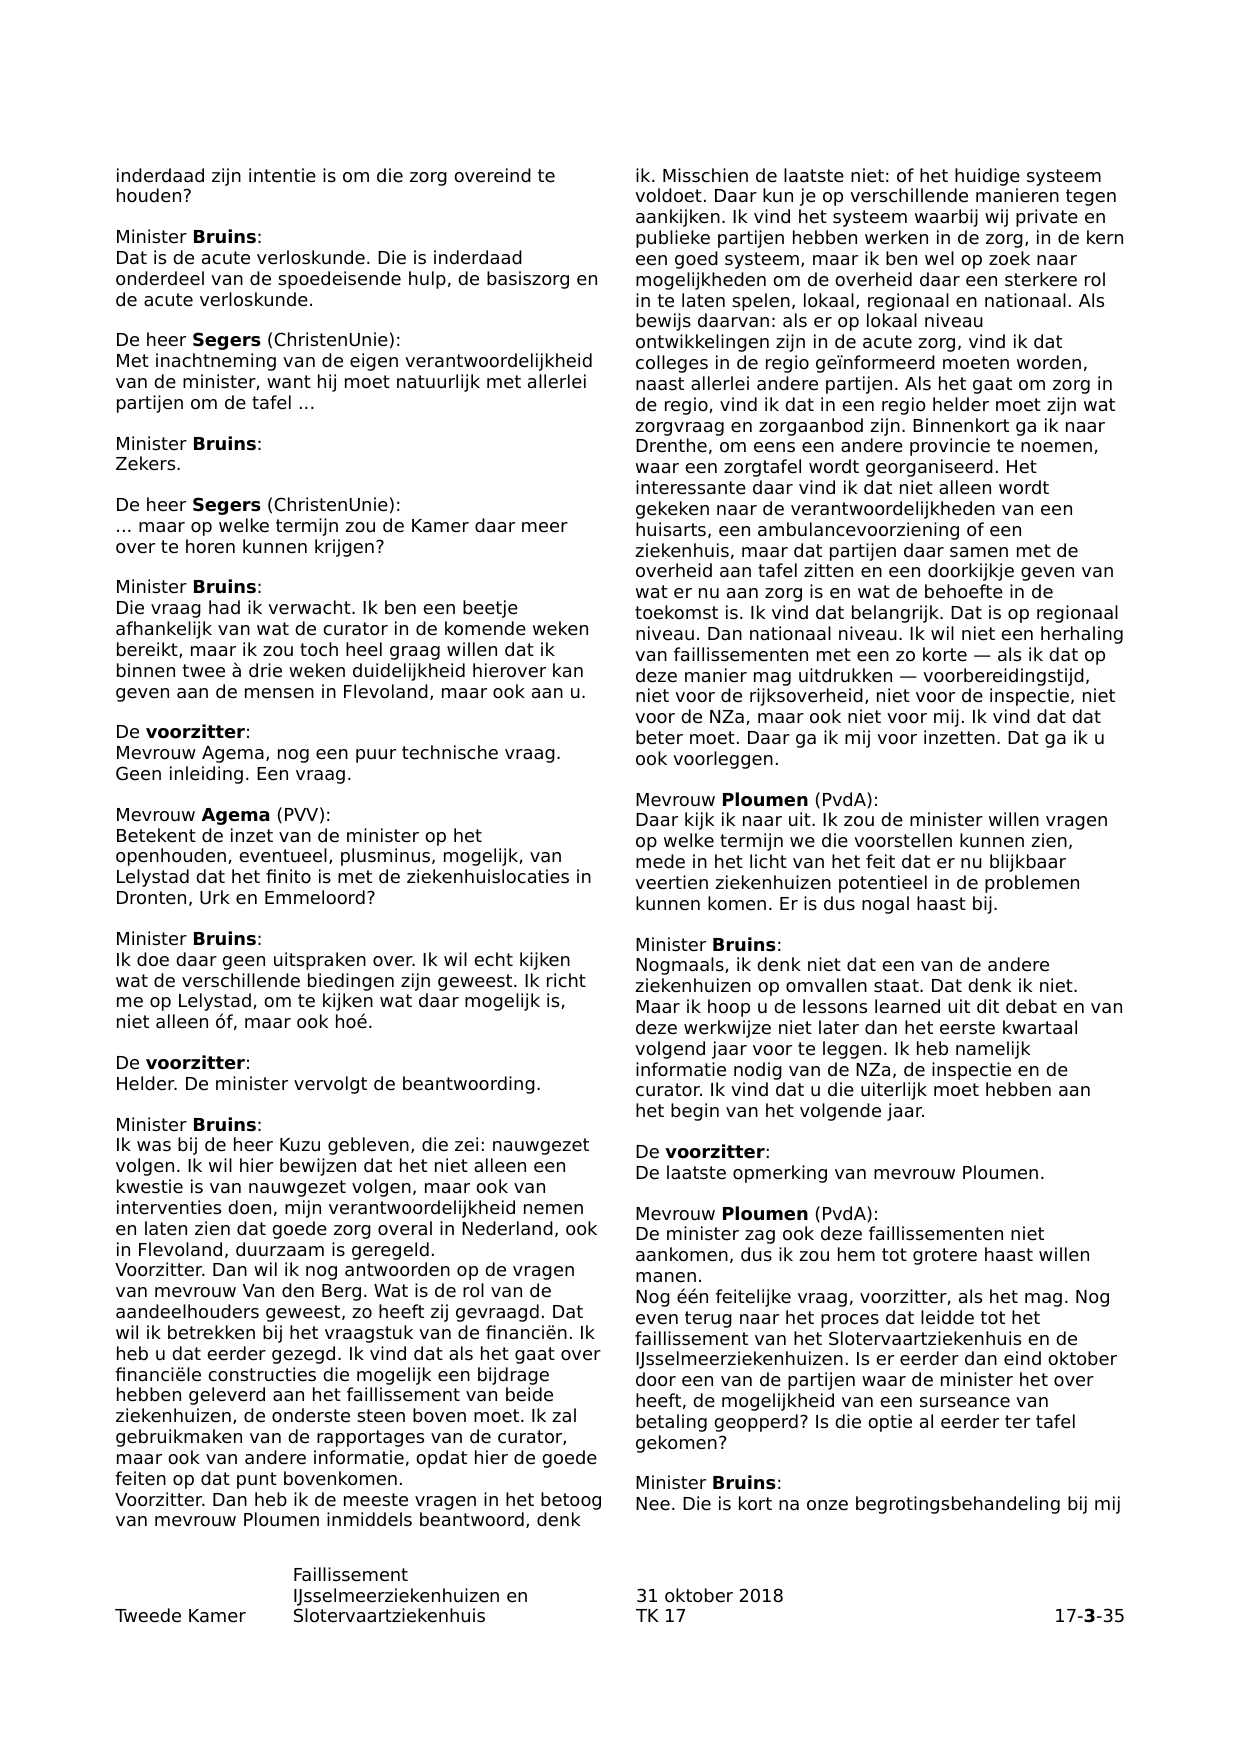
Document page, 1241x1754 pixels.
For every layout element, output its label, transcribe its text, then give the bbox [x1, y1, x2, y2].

text ... maar op welke termijn zou de Kamer daar meer over te horen kunnen krijgen? [115, 516, 605, 557]
text Nee. Die is kort na onze begrotingsbehandeling bij mij [635, 1494, 1125, 1515]
text De heer Segers (ChristenUnie): [115, 330, 605, 351]
text Mevrouw Ploumen (PvdA): [635, 1203, 1125, 1224]
text Minister Bruins: [115, 929, 605, 949]
text De voorzitter: [115, 1053, 605, 1073]
text Mevrouw Ploumen (PvdA): [635, 789, 1125, 810]
text Dat is de acute verloskunde. Die is inderdaad onderdeel van de spoedeisende hulp, de basiszorg en de acute verloskunde. [115, 248, 605, 310]
text Minister Bruins: [115, 1114, 605, 1135]
text De heer Segers (ChristenUnie): [115, 495, 605, 516]
text Minister Bruins: [635, 934, 1125, 955]
text Ik doe daar geen uitspraken over. Ik wil echt kijken wat de verschillende biedingen zijn geweest. Ik richt me op Lelystad, om te kijken wat daar mogelijk is, niet alleen óf, maar ook hoé. [115, 949, 605, 1033]
text Mevrouw Agema (PVV): [115, 805, 605, 825]
text Minister Bruins: [115, 227, 605, 248]
text Betekent de inzet van de minister op het openhouden, eventueel, plusminus, mogelijk, van Lelystad dat het finito is met de ziekenhuislocaties in Dronten, Urk en Emmeloord? [115, 825, 605, 909]
text inderdaad zijn intentie is om die zorg overeind te houden? [115, 165, 605, 207]
text Nogmaals, ik denk niet dat een van de andere ziekenhuizen op omvallen staat. Dat denk ik niet. Maar ik hoop u de lessons learned uit dit debat en van deze werkwijze niet later dan het eerste kwartaal volgend jaar voor te leggen. Ik heb namelijk informatie nodig van de NZa, de inspectie en de curator. Ik vind dat u die uiterlijk moet hebben aan het begin van het volgende jaar. [635, 955, 1125, 1122]
text Voorzitter. Dan wil ik nog antwoorden op de vragen van mevrouw Van den Berg. Wat is de rol van de aandeelhouders geweest, zo heeft zij gevraagd. Dat wil ik betrekken bij het vraagstuk van de financiën. Ik heb u dat eerder gezegd. Ik vind dat als het gaat over financiële constructies die mogelijk een bijdrage hebben geleverd aan het faillissement van beide ziekenhuizen, de onderste steen boven moet. Ik zal gebruikmaken van de rapportages van de curator, maar ook van andere informatie, opdat hier de goede feiten op dat punt bovenkomen. [115, 1260, 605, 1489]
text Minister Bruins: [635, 1473, 1125, 1494]
text Daar kijk ik naar uit. Ik zou de minister willen vragen op welke termijn we die voorstellen kunnen zien, mede in het licht van het feit dat er nu blijkbaar veertien ziekenhuizen potentieel in de problemen kunnen komen. Er is dus nogal haast bij. [635, 810, 1125, 914]
text Ik was bij de heer Kuzu gebleven, die zei: nauwgezet volgen. Ik wil hier bewijzen dat het niet alleen een kwestie is van nauwgezet volgen, maar ook van interventies doen, mijn verantwoordelijkheid nemen en laten zien dat goede zorg overal in Nederland, ook in Flevoland, duurzaam is geregeld. [115, 1135, 605, 1260]
text Zekers. [115, 454, 605, 475]
text De laatste opmerking van mevrouw Ploumen. [635, 1162, 1125, 1183]
text De voorzitter: [115, 722, 605, 743]
text Die vraag had ik verwacht. Ik ben een beetje afhankelijk van wat de curator in de komende weken bereikt, maar ik zou toch heel graag willen dat ik binnen twee à drie weken duidelijkheid hierover kan geven aan de mensen in Flevoland, maar ook aan u. [115, 598, 605, 702]
text Nog één feitelijke vraag, voorzitter, als het mag. Nog even terug naar het proces dat leidde tot het faillissement van het Slotervaartziekenhuis en de IJsselmeerziekenhuizen. Is er eerder dan eind oktober door een van de partijen waar de minister het over heeft, de mogelijkheid van een surseance van betaling geopperd? Is die optie al eerder ter tafel gekomen? [635, 1287, 1125, 1453]
text Minister Bruins: [115, 577, 605, 598]
text Met inachtneming van de eigen verantwoordelijkheid van de minister, want hij moet natuurlijk met allerlei partijen om de tafel ... [115, 351, 605, 413]
text Mevrouw Agema, nog een puur technische vraag. Geen inleiding. Een vraag. [115, 743, 605, 785]
text De minister zag ook deze faillissementen niet aankomen, dus ik zou hem tot grotere haast willen manen. [635, 1224, 1125, 1287]
text De voorzitter: [635, 1142, 1125, 1162]
text Voorzitter. Dan heb ik de meeste vragen in het betoog van mevrouw Ploumen inmiddels beantwoord, denk [115, 1489, 605, 1531]
text ik. Misschien de laatste niet: of het huidige systeem voldoet. Daar kun je op verschillende manieren tegen aankijken. Ik vind het systeem waarbij wij private en publieke partijen hebben werken in de zorg, in de kern een goed systeem, maar ik ben wel op zoek naar mogelijkheden om de overheid daar een sterkere rol in te laten spelen, lokaal, regionaal en nationaal. Als bewijs daarvan: als er op lokaal niveau ontwikkelingen zijn in de acute zorg, vind ik dat colleges in de regio geïnformeerd moeten worden, naast allerlei andere partijen. Als het gaat om zorg in de regio, vind ik dat in een regio helder moet zijn wat zorgvraag en zorgaanbod zijn. Binnenkort ga ik naar Drenthe, om eens een andere provincie te noemen, waar een zorgtafel wordt georganiseerd. Het interessante daar vind ik dat niet alleen wordt gekeken naar de verantwoordelijkheden van een huisarts, een ambulancevoorziening of een ziekenhuis, maar dat partijen daar samen met de overheid aan tafel zitten en een doorkijkje geven van wat er nu aan zorg is en wat de behoefte in de toekomst is. Ik vind dat belangrijk. Dat is op regionaal niveau. Dan nationaal niveau. Ik wil niet een herhaling van faillissementen met een zo korte — als ik dat op deze manier mag uitdrukken — voorbereidingstijd, niet voor de rijksoverheid, niet voor de inspectie, niet voor de NZa, maar ook niet voor mij. Ik vind dat dat beter moet. Daar ga ik mij voor inzetten. Dat ga ik u ook voorleggen. [635, 165, 1125, 769]
text Minister Bruins: [115, 433, 605, 454]
text Helder. De minister vervolgt de beantwoording. [115, 1073, 605, 1094]
